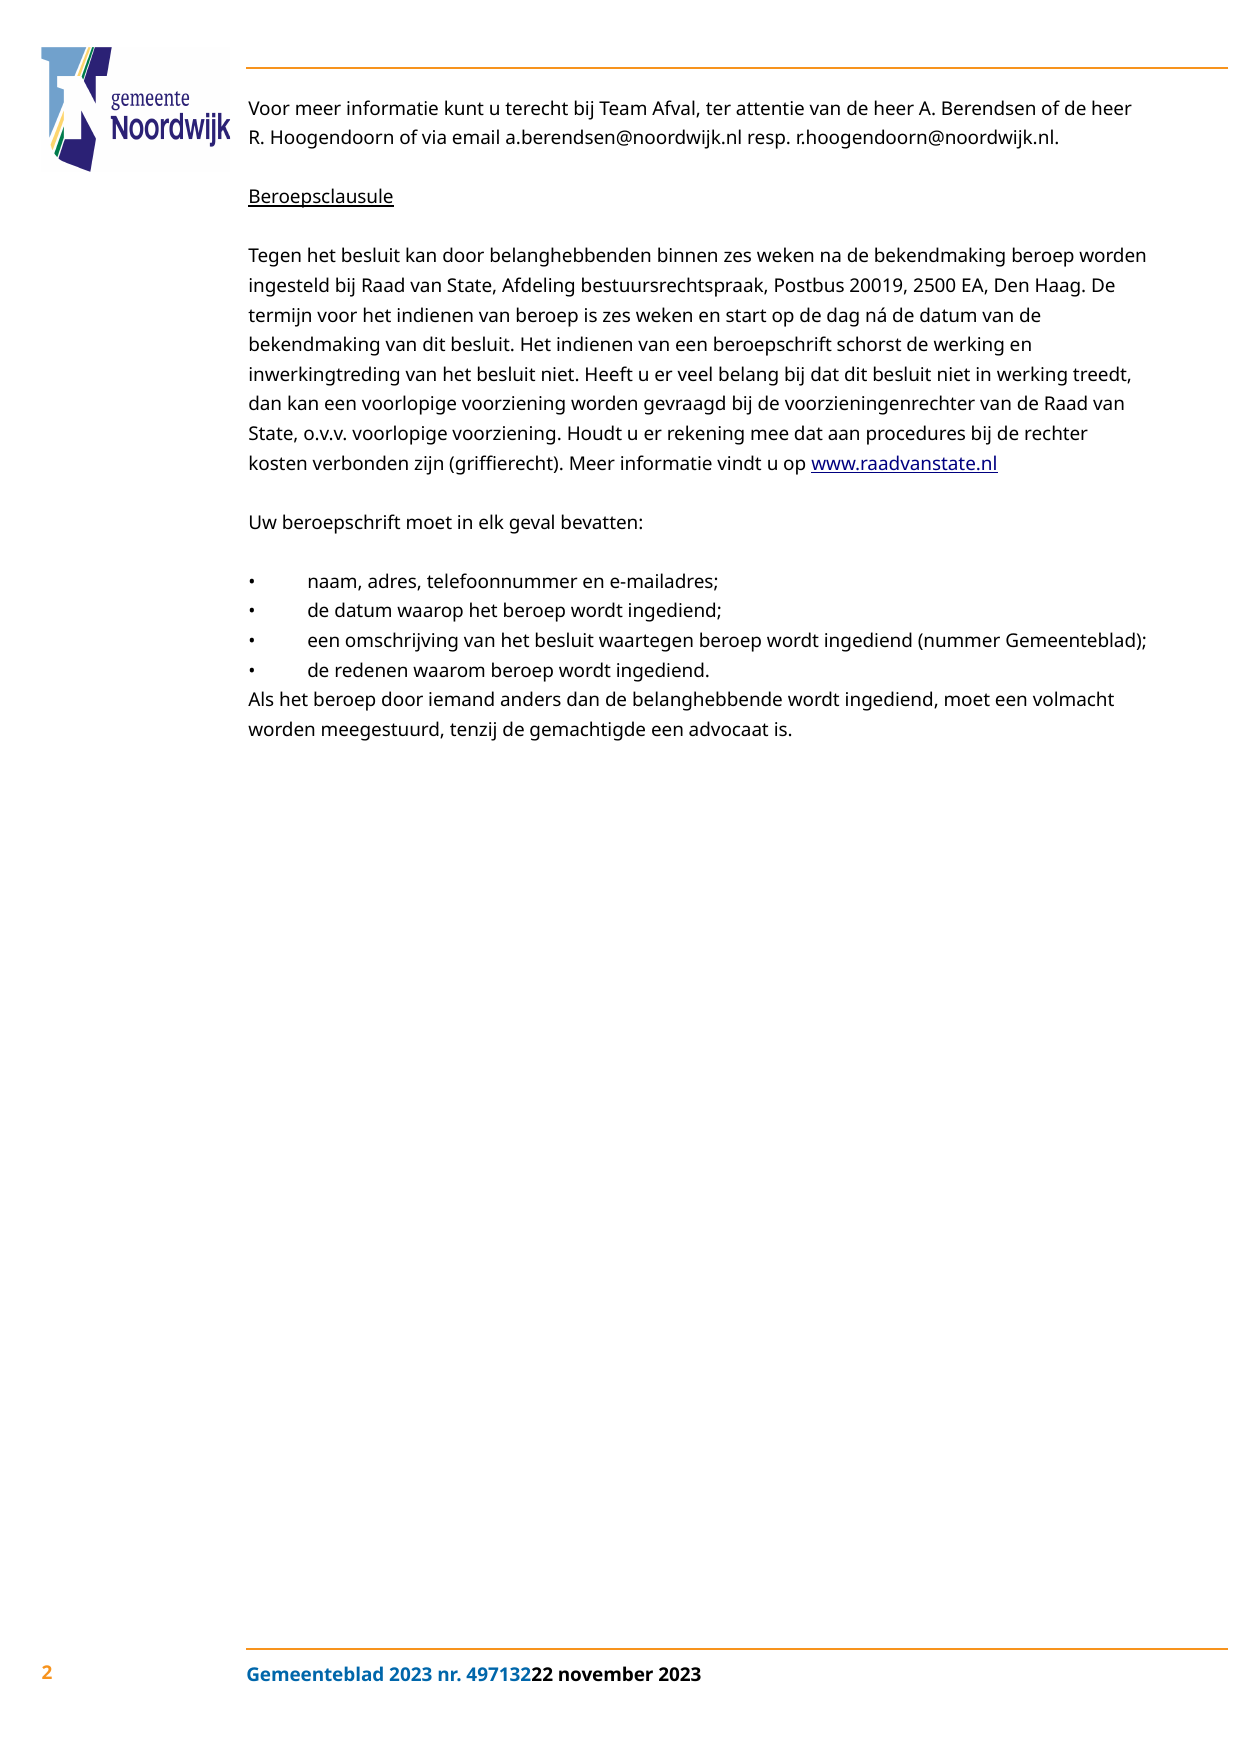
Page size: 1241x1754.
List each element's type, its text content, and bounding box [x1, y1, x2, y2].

picture [41, 47, 231, 172]
text Voor meer informatie kunt u terecht bij Team Afval, ter attentie van de heer A. Berendsen of de heer R. Hoogendoorn of via email a.berendsen@noordwijk.nl resp. r.hoogendoorn@noordwijk.nl. [248, 95, 1152, 150]
list naam, adres, telefoonnummer en e-mailadres; [248, 568, 1152, 594]
text Uw beroepschrift moet in elk geval bevatten: [248, 509, 1152, 535]
list de datum waarop het beroep wordt ingediend; [248, 598, 1152, 623]
list de redenen waarom beroep wordt ingediend. [248, 657, 1152, 683]
text Tegen het besluit kan door belanghebbenden binnen zes weken na de bekendmaking beroep worden ingesteld bij Raad van State, Afdeling bestuursrechtspraak, Postbus 20019, 2500 EA, Den Haag. De termijn voor het indienen van beroep is zes weken en start op de dag ná de datum van de bekendmaking van dit besluit. Het indienen van een beroepschrift schorst de werking en inwerkingtreding van het besluit niet. Heeft u er veel belang bij dat dit besluit niet in werking treedt, dan kan een voorlopige voorziening worden gevraagd bij de voorzieningenrechter van de Raad van State, o.v.v. voorlopige voorziening. Houdt u er rekening mee dat aan procedures bij de rechter kosten verbonden zijn (griffierecht). Meer informatie vindt u op www.raadvanstate.nl [248, 243, 1152, 476]
text Beroepsclausule [248, 183, 1152, 209]
list een omschrijving van het besluit waartegen beroep wordt ingediend (nummer Gemeenteblad); [248, 627, 1152, 653]
text Als het beroep door iemand anders dan de belanghebbende wordt ingediend, moet een volmacht worden meegestuurd, tenzij de gemachtigde een advocaat is. [248, 686, 1152, 742]
